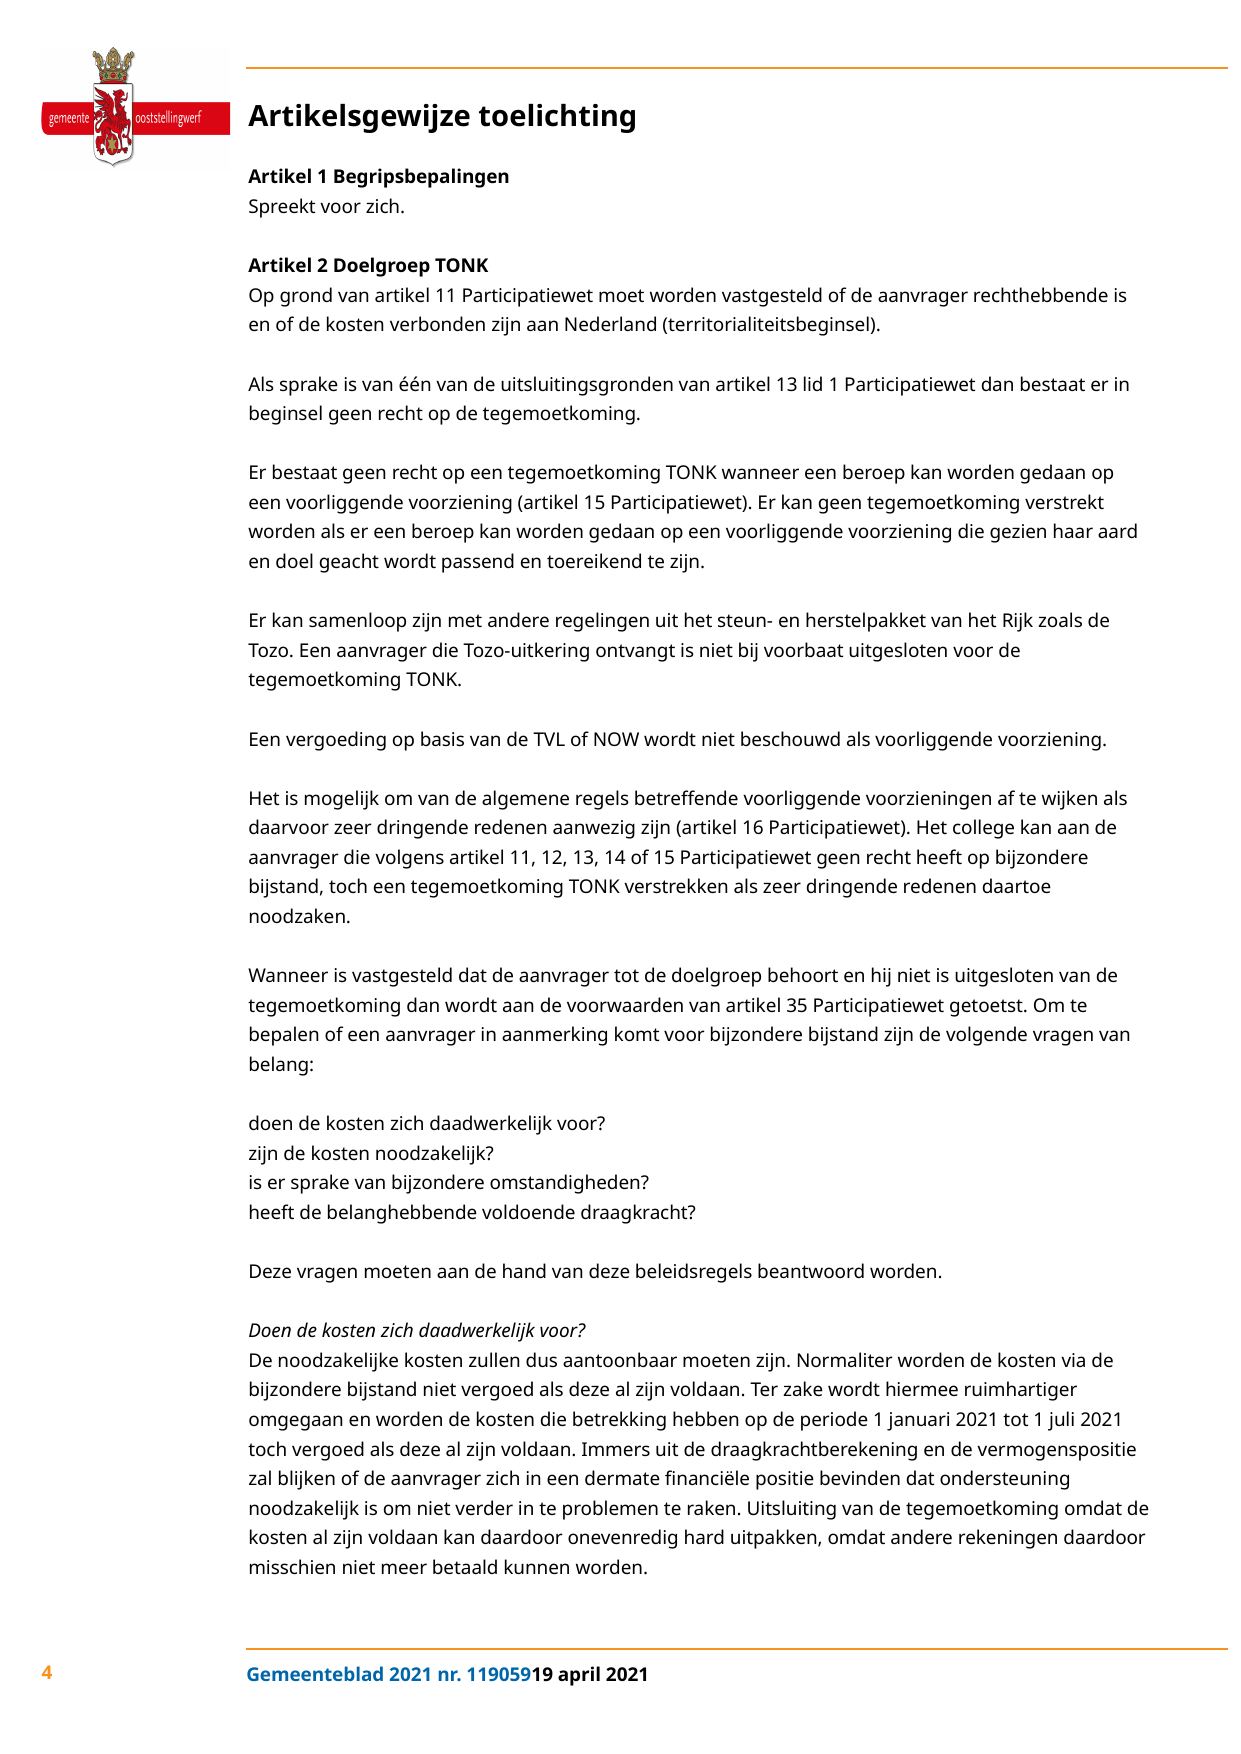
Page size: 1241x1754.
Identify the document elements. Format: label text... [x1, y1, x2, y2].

text Het is mogelijk om van de algemene regels betreffende voorliggende voorzieningen af te wijken als daarvoor zeer dringende redenen aanwezig zijn (artikel 16 Participatiewet). Het college kan aan de aanvrager die volgens artikel 11, 12, 13, 14 of 15 Participatiewet geen recht heeft op bijzondere bijstand, toch een tegemoetkoming TONK verstrekken als zeer dringende redenen daartoe noodzaken. [248, 785, 1152, 929]
text Deze vragen moeten aan de hand van deze beleidsregels beantwoord worden. [248, 1258, 1152, 1284]
text Doen de kosten zich daadwerkelijk voor? [248, 1317, 1152, 1343]
text Wanneer is vastgesteld dat de aanvrager tot de doelgroep behoort en hij niet is uitgesloten van de tegemoetkoming dan wordt aan de voorwaarden van artikel 35 Participatiewet getoetst. Om te bepalen of een aanvrager in aanmerking komt voor bijzondere bijstand zijn de volgende vragen van belang: [248, 962, 1152, 1077]
text is er sprake van bijzondere omstandigheden? [248, 1169, 1152, 1195]
text heeft de belanghebbende voldoende draagkracht? [248, 1199, 1152, 1225]
text Artikel 1 Begripsbepalingen [248, 164, 1152, 189]
text Een vergoeding op basis van de TVL of NOW wordt niet beschouwd als voorliggende voorziening. [248, 726, 1152, 751]
text De noodzakelijke kosten zullen dus aantoonbaar moeten zijn. Normaliter worden de kosten via de bijzondere bijstand niet vergoed als deze al zijn voldaan. Ter zake wordt hiermee ruimhartiger omgegaan en worden de kosten die betrekking hebben op de periode 1 januari 2021 tot 1 juli 2021 toch vergoed als deze al zijn voldaan. Immers uit de draagkrachtberekening en de vermogenspositie zal blijken of de aanvrager zich in een dermate financiële positie bevinden dat ondersteuning noodzakelijk is om niet verder in te problemen te raken. Uitsluiting van de tegemoetkoming omdat de kosten al zijn voldaan kan daardoor onevenredig hard uitpakken, omdat andere rekeningen daardoor misschien niet meer betaald kunnen worden. [248, 1347, 1152, 1580]
text Als sprake is van één van de uitsluitingsgronden van artikel 13 lid 1 Participatiewet dan bestaat er in beginsel geen recht op de tegemoetkoming. [248, 371, 1152, 426]
picture [41, 47, 231, 172]
text Spreekt voor zich. [248, 193, 1152, 219]
text Er bestaat geen recht op een tegemoetkoming TONK wanneer een beroep kan worden gedaan op een voorliggende voorziening (artikel 15 Participatiewet). Er kan geen tegemoetkoming verstrekt worden als er een beroep kan worden gedaan op een voorliggende voorziening die gezien haar aard en doel geacht wordt passend en toereikend te zijn. [248, 459, 1152, 574]
text Er kan samenloop zijn met andere regelingen uit het steun- en herstelpakket van het Rijk zoals de Tozo. Een aanvrager die Tozo-uitkering ontvangt is niet bij voorbaat uitgesloten voor de tegemoetkoming TONK. [248, 607, 1152, 692]
text Artikelsgewijze toelichting [248, 95, 1152, 134]
text Op grond van artikel 11 Participatiewet moet worden vastgesteld of de aanvrager rechthebbende is en of de kosten verbonden zijn aan Nederland (territorialiteitsbeginsel). [248, 282, 1152, 337]
text zijn de kosten noodzakelijk? [248, 1140, 1152, 1166]
text doen de kosten zich daadwerkelijk voor? [248, 1110, 1152, 1136]
text Artikel 2 Doelgroep TONK [248, 252, 1152, 278]
